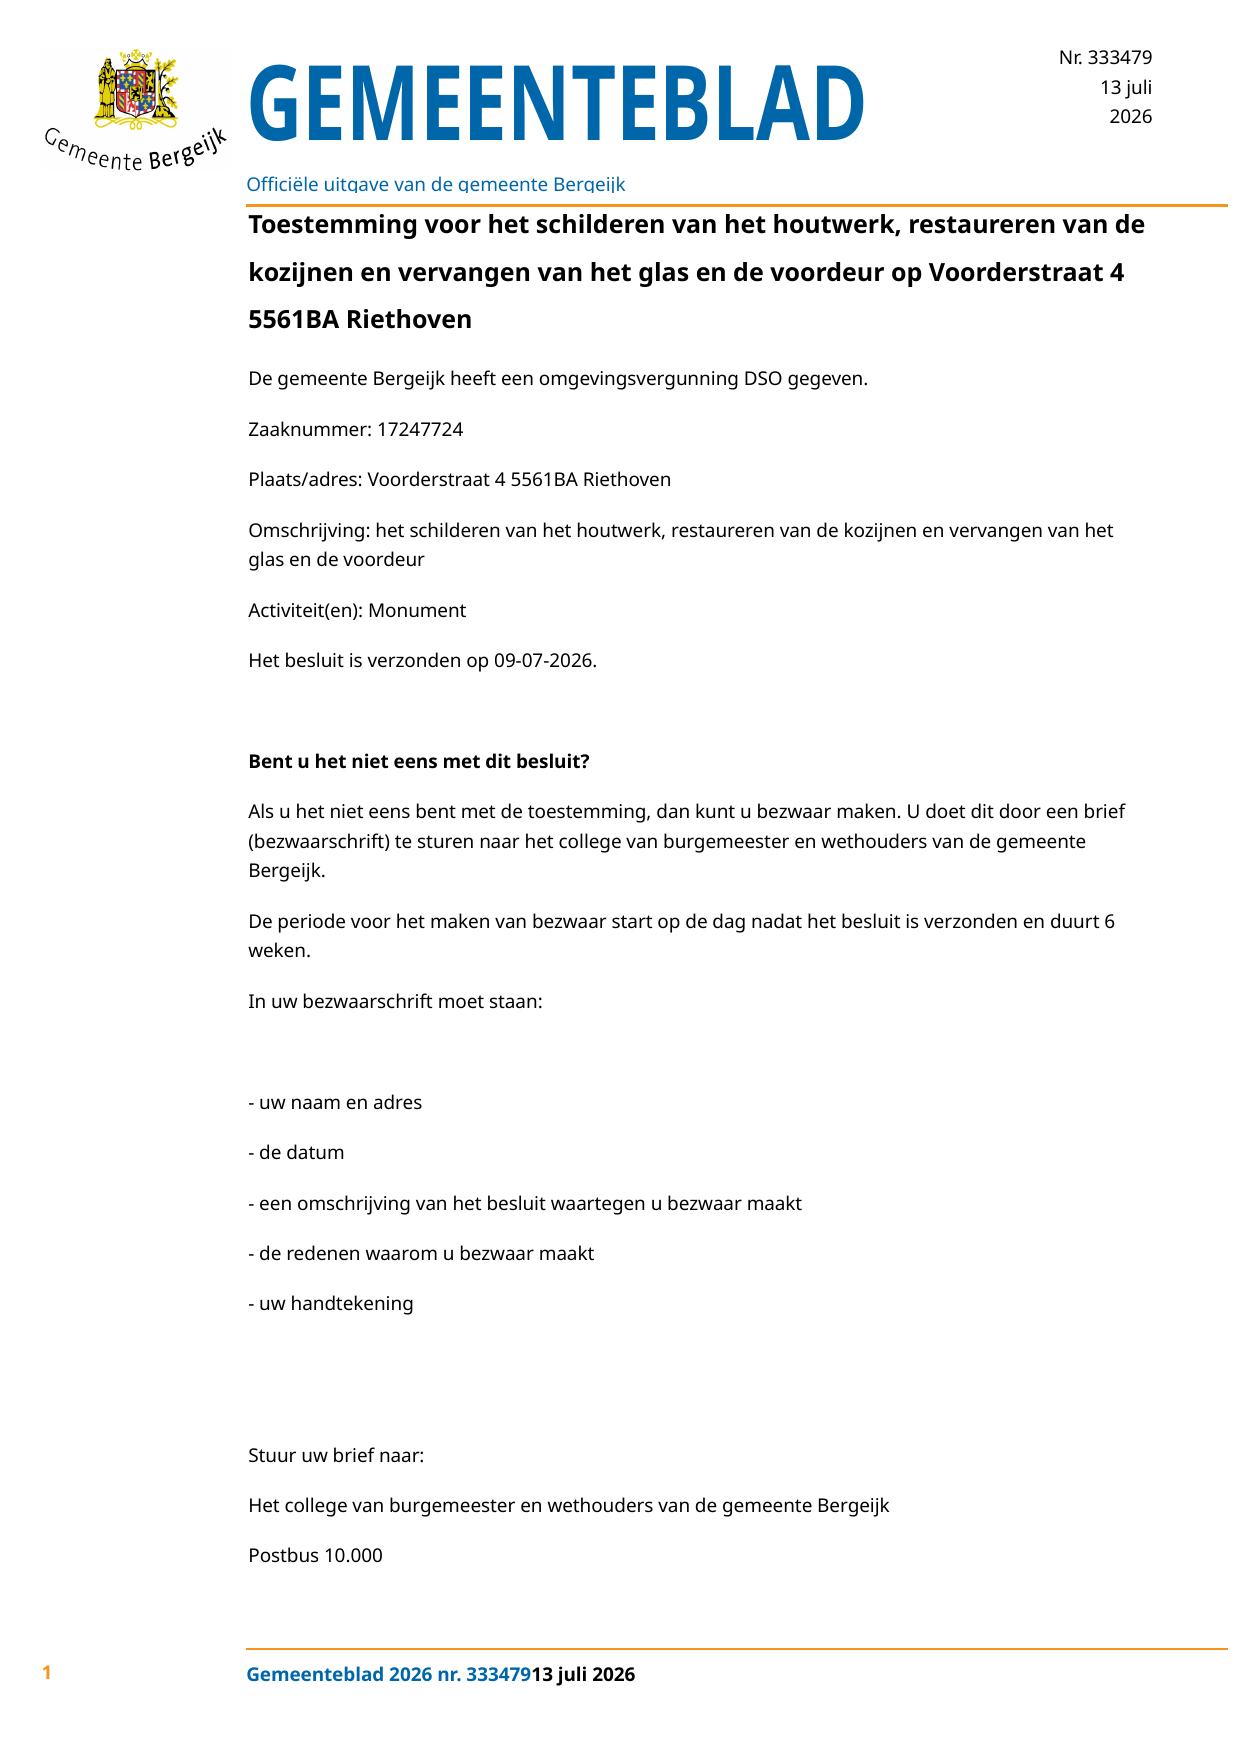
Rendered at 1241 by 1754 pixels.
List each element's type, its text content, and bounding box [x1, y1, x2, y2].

text Toestemming voor het schilderen van het houtwerk, restaureren van de kozijnen en vervangen van het glas en de voordeur op Voorderstraat 4 5561BA Riethoven [248, 207, 1152, 336]
text De gemeente Bergeijk heeft een omgevingsvergunning DSO gegeven. [248, 366, 1152, 391]
text Stuur uw brief naar: [248, 1442, 1152, 1467]
text - uw handtekening [248, 1291, 1152, 1316]
text Het college van burgemeester en wethouders van de gemeente Bergeijk [248, 1492, 1152, 1518]
text Zaaknummer: 17247724 [248, 416, 1152, 442]
text Bent u het niet eens met dit besluit? [248, 748, 1152, 774]
text Plaats/adres: Voorderstraat 4 5561BA Riethoven [248, 466, 1152, 492]
text - uw naam en adres [248, 1089, 1152, 1114]
text Postbus 10.000 [248, 1543, 1152, 1568]
text Het besluit is verzonden op 09-07-2026. [248, 647, 1152, 673]
text In uw bezwaarschrift moet staan: [248, 988, 1152, 1014]
text - een omschrijving van het besluit waartegen u bezwaar maakt [248, 1190, 1152, 1215]
text De periode voor het maken van bezwaar start op de dag nadat het besluit is verzonden en duurt 6 weken. [248, 908, 1152, 963]
text - de redenen waarom u bezwaar maakt [248, 1240, 1152, 1266]
text Als u het niet eens bent met de toestemming, dan kunt u bezwaar maken. U doet dit door een brief (bezwaarschrift) te sturen naar het college van burgemeester en wethouders van de gemeente Bergeijk. [248, 798, 1152, 883]
text - de datum [248, 1139, 1152, 1165]
text Activiteit(en): Monument [248, 597, 1152, 622]
picture [41, 47, 231, 172]
text Omschrijving: het schilderen van het houtwerk, restaureren van de kozijnen en vervangen van het glas en de voordeur [248, 517, 1152, 572]
